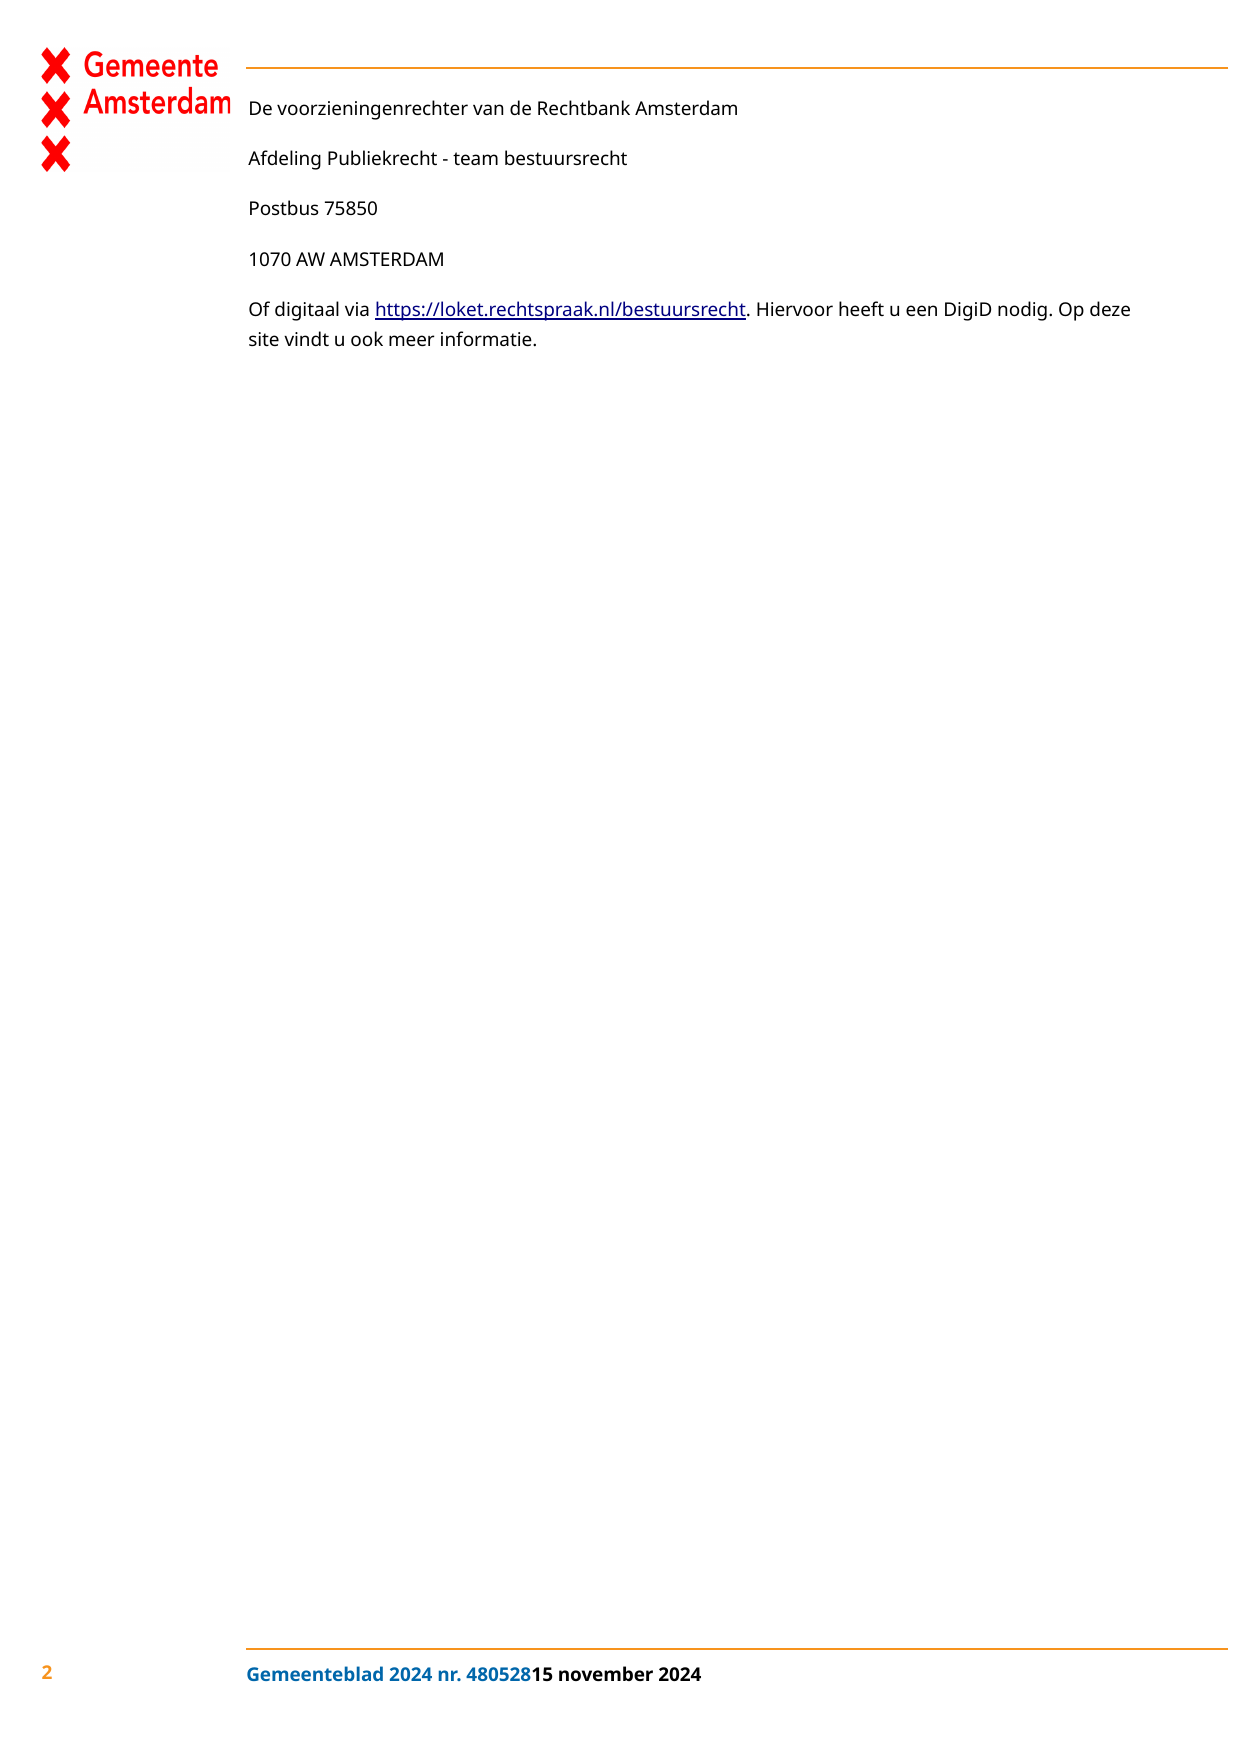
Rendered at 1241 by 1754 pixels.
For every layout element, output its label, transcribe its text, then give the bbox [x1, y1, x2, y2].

text De voorzieningenrechter van de Rechtbank Amsterdam [248, 95, 1152, 121]
text Afdeling Publiekrecht - team bestuursrecht [248, 145, 1152, 171]
text 1070 AW AMSTERDAM [248, 246, 1152, 272]
text Of digitaal via https://loket.rechtspraak.nl/bestuursrecht. Hiervoor heeft u een DigiD nodig. Op deze site vindt u ook meer informatie. [248, 296, 1152, 352]
text Postbus 75850 [248, 196, 1152, 221]
picture [41, 47, 231, 172]
